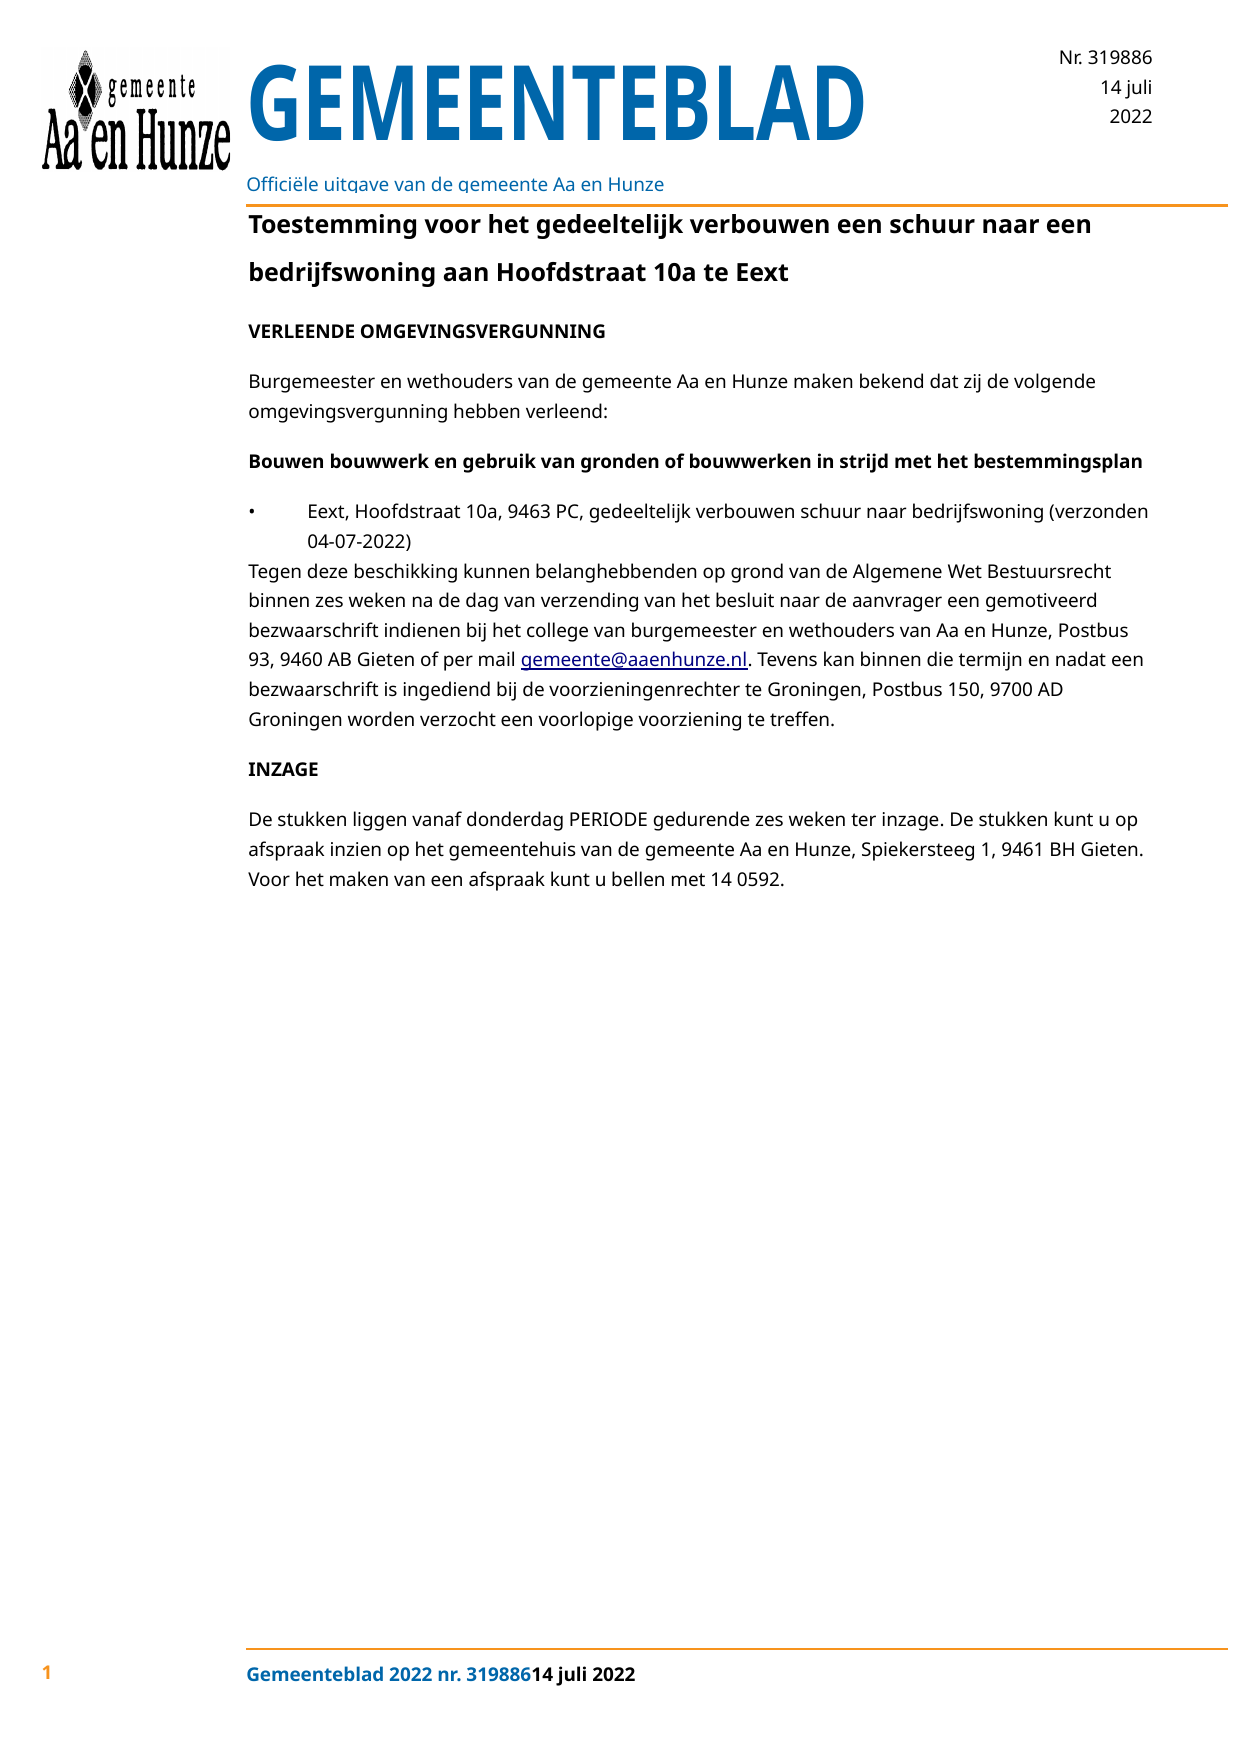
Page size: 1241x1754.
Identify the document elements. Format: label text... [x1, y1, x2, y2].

list Eext, Hoofdstraat 10a, 9463 PC, gedeeltelijk verbouwen schuur naar bedrijfswoning (verzonden 04-07-2022) [248, 499, 1152, 554]
text Bouwen bouwwerk en gebruik van gronden of bouwwerken in strijd met het bestemmingsplan [248, 448, 1152, 474]
text Burgemeester en wethouders van de gemeente Aa en Hunze maken bekend dat zij de volgende omgevingsvergunning hebben verleend: [248, 368, 1152, 424]
text Tegen deze beschikking kunnen belanghebbenden op grond van de Algemene Wet Bestuursrecht binnen zes weken na de dag van verzending van het besluit naar de aanvrager een gemotiveerd bezwaarschrift indienen bij het college van burgemeester en wethouders van Aa en Hunze, Postbus 93, 9460 AB Gieten of per mail gemeente@aaenhunze.nl. Tevens kan binnen die termijn en nadat een bezwaarschrift is ingediend bij de voorzieningenrechter te Groningen, Postbus 150, 9700 AD Groningen worden verzocht een voorlopige voorziening te treffen. [248, 558, 1152, 732]
text De stukken liggen vanaf donderdag PERIODE gedurende zes weken ter inzage. De stukken kunt u op afspraak inzien op het gemeentehuis van de gemeente Aa en Hunze, Spiekersteeg 1, 9461 BH Gieten. Voor het maken van een afspraak kunt u bellen met 14 0592. [248, 807, 1152, 892]
picture [41, 47, 231, 172]
text VERLEENDE OMGEVINGSVERGUNNING [248, 318, 1152, 344]
text Toestemming voor het gedeeltelijk verbouwen een schuur naar een bedrijfswoning aan Hoofdstraat 10a te Eext [248, 207, 1152, 288]
text INZAGE [248, 756, 1152, 782]
